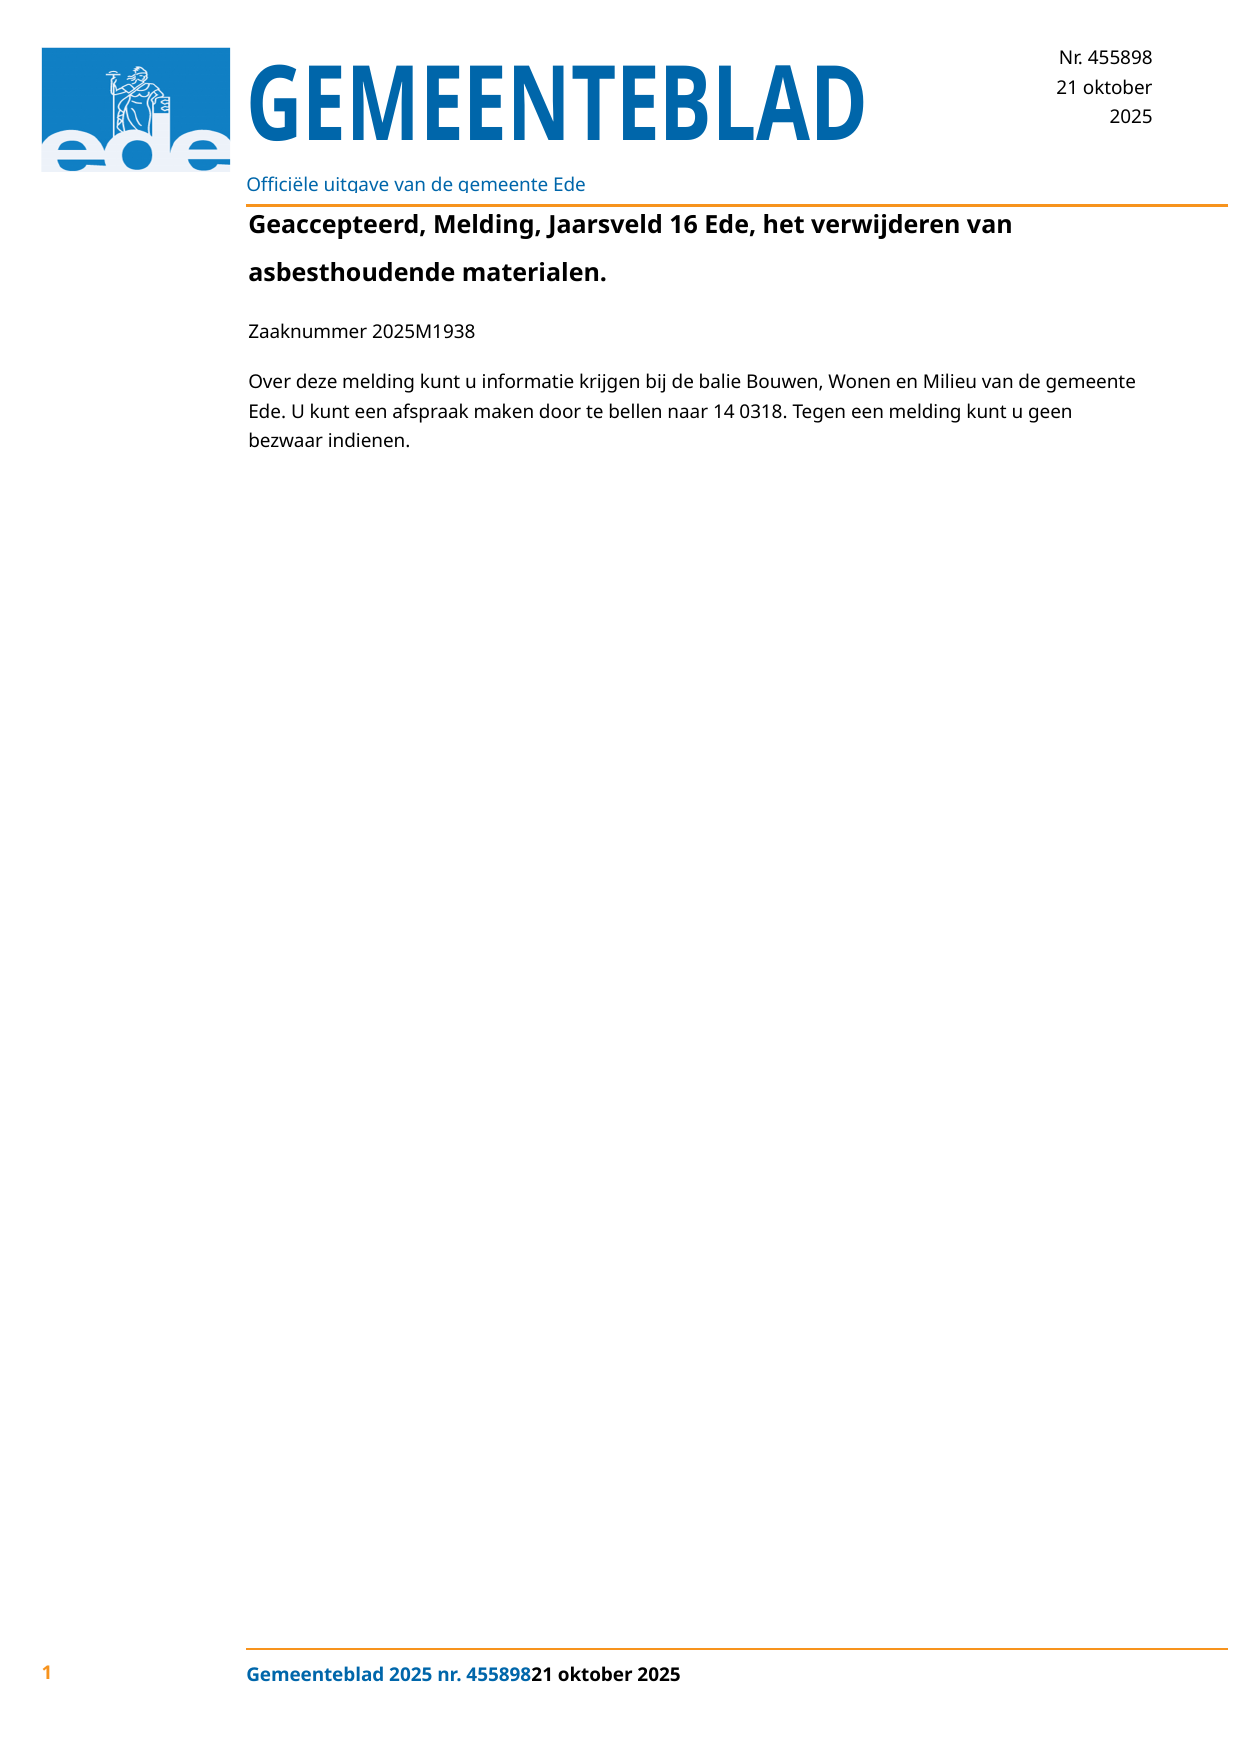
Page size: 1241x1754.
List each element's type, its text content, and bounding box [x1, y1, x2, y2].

text Geaccepteerd, Melding, Jaarsveld 16 Ede, het verwijderen van asbesthoudende materialen. [248, 207, 1152, 288]
text Over deze melding kunt u informatie krijgen bij de balie Bouwen, Wonen en Milieu van de gemeente Ede. U kunt een afspraak maken door te bellen naar 14 0318. Tegen een melding kunt u geen bezwaar indienen. [248, 368, 1152, 453]
text Zaaknummer 2025M1938 [248, 318, 1152, 344]
picture [41, 47, 231, 172]
